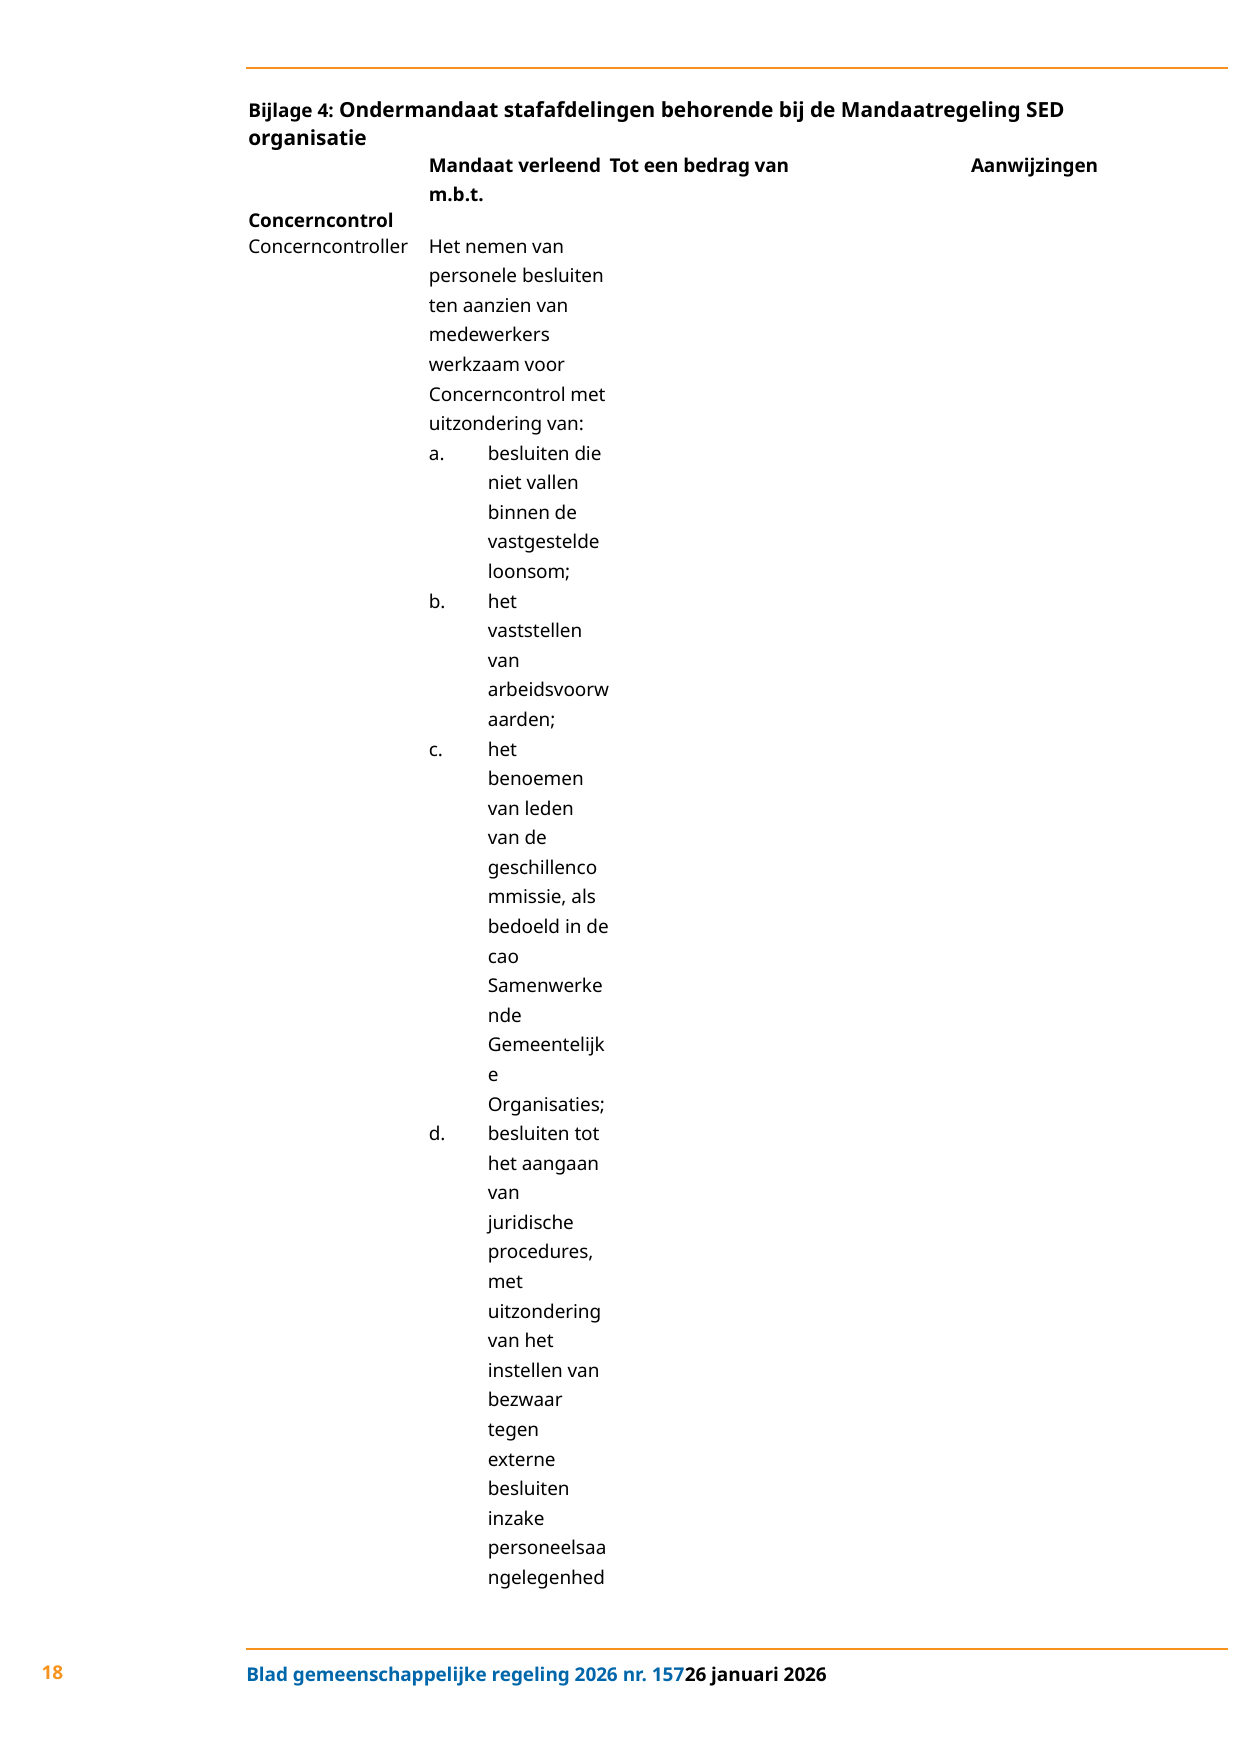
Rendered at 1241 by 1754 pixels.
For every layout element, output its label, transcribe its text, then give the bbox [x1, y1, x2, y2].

table_header Tot een bedrag van [609, 152, 971, 207]
table_cell [609, 233, 971, 1590]
table_cell Het nemen van personele besluiten ten aanzien van medewerkers werkzaam voor Concerncontrol met uitzondering van: besluiten die niet vallen binnen de vastgestelde loonsom; het vaststellen van arbeidsvoorwaarden; het benoemen van leden van de geschillencommissie, als bedoeld in de cao Samenwerkende Gemeentelijke Organisaties; besluiten tot het aangaan van juridische procedures, met uitzondering van het instellen van bezwaar tegen externe besluiten inzake personeelsaangelegenhed [429, 233, 609, 1590]
table_header Mandaat verleend m.b.t. [429, 152, 609, 207]
table_cell Concerncontroller [248, 233, 429, 1590]
table_cell Concerncontrol [248, 207, 429, 233]
text Bijlage 4: Ondermandaat stafafdelingen behorende bij de Mandaatregeling SED organisatie [248, 95, 1152, 152]
table_header Aanwijzingen [971, 152, 1152, 207]
table_cell [971, 233, 1152, 1590]
table_cell [609, 207, 971, 233]
table_cell [971, 207, 1152, 233]
picture [41, 47, 231, 172]
table_header [248, 152, 429, 207]
table_cell [429, 207, 609, 233]
